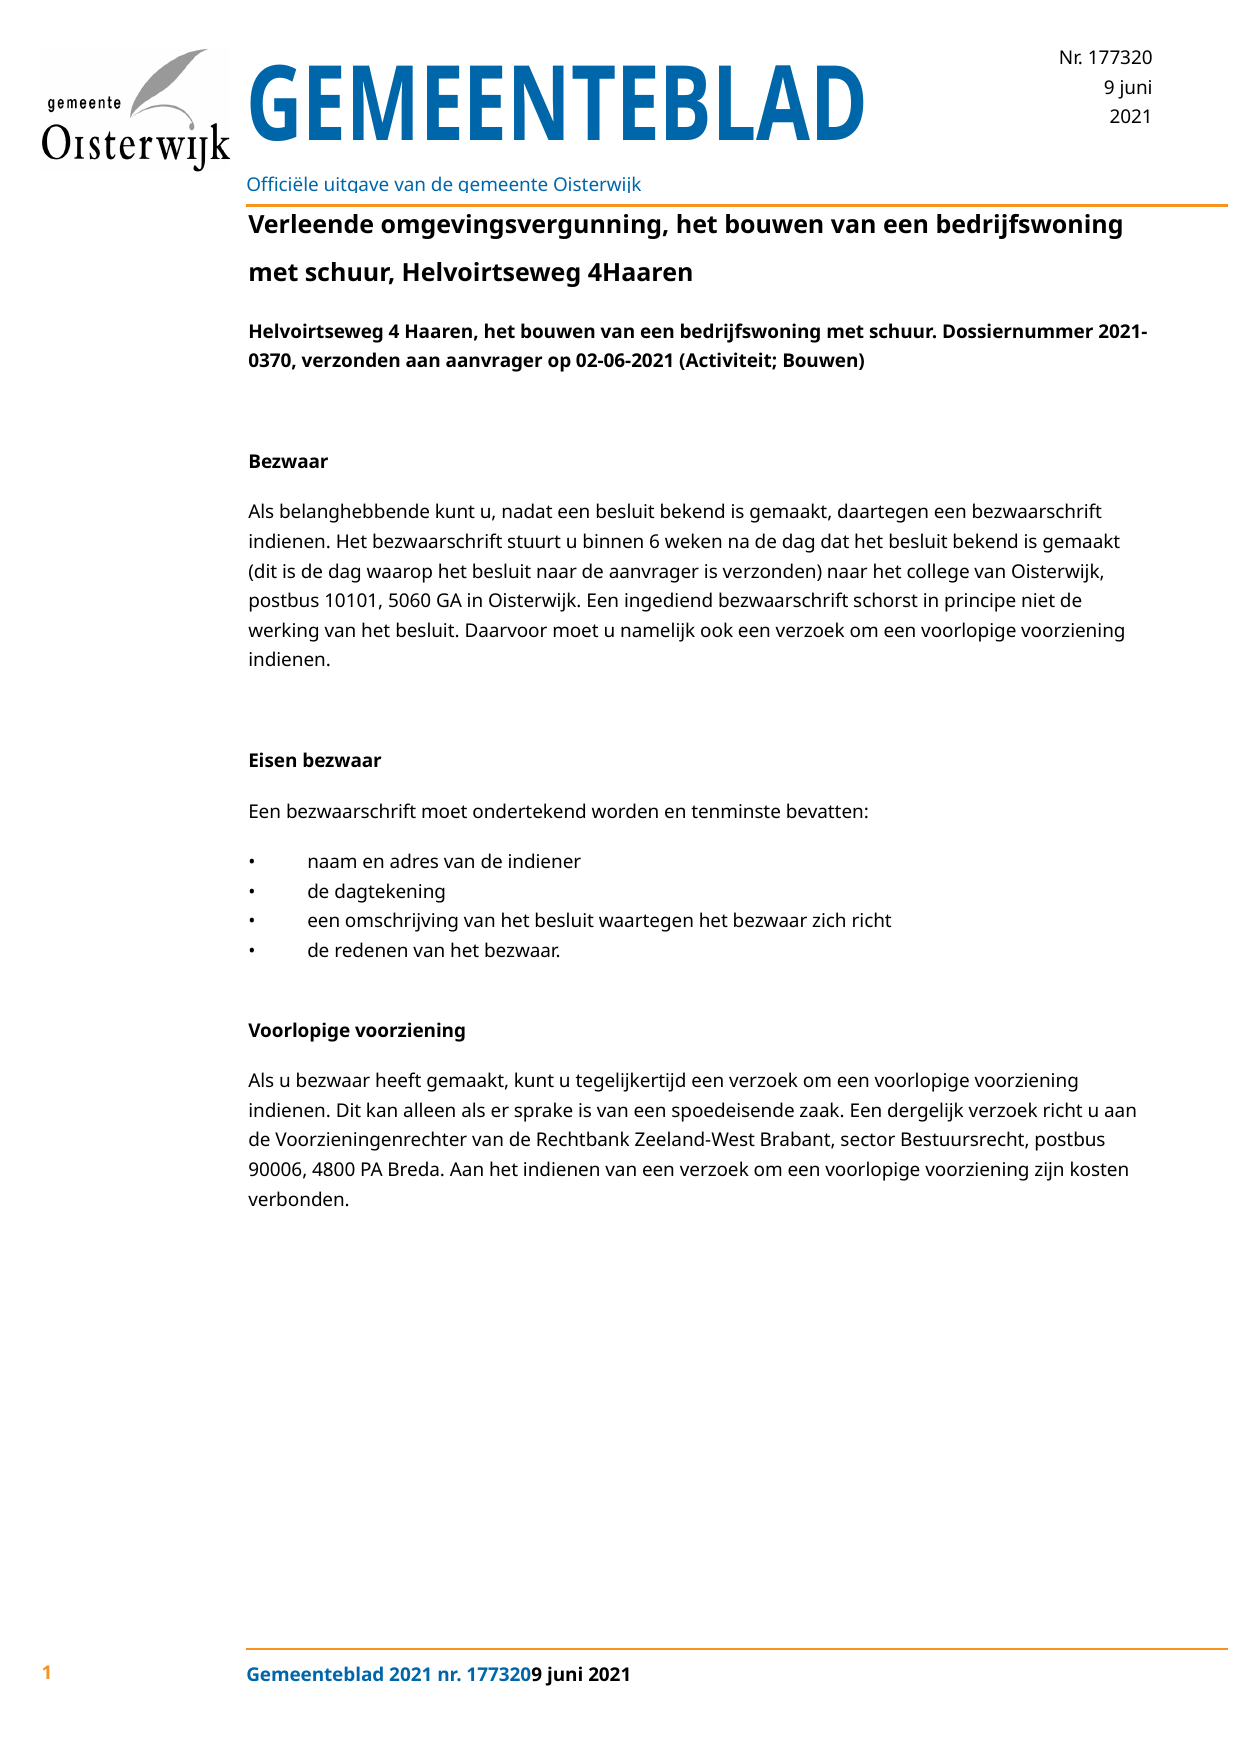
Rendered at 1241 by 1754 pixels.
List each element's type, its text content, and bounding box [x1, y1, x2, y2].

list naam en adres van de indiener [248, 848, 1152, 874]
text Eisen bezwaar [248, 747, 1152, 773]
text Voorlopige voorziening [248, 1017, 1152, 1043]
text Als belanghebbende kunt u, nadat een besluit bekend is gemaakt, daartegen een bezwaarschrift indienen. Het bezwaarschrift stuurt u binnen 6 weken na de dag dat het besluit bekend is gemaakt (dit is de dag waarop het besluit naar de aanvrager is verzonden) naar het college van Oisterwijk, postbus 10101, 5060 GA in Oisterwijk. Een ingediend bezwaarschrift schorst in principe niet de werking van het besluit. Daarvoor moet u namelijk ook een verzoek om een voorlopige voorziening indienen. [248, 499, 1152, 672]
list een omschrijving van het besluit waartegen het bezwaar zich richt [248, 907, 1152, 933]
picture [41, 47, 231, 172]
text Een bezwaarschrift moet ondertekend worden en tenminste bevatten: [248, 798, 1152, 824]
text Helvoirtseweg 4 Haaren, het bouwen van een bedrijfswoning met schuur. Dossiernummer 2021-0370, verzonden aan aanvrager op 02-06-2021 (Activiteit; Bouwen) [248, 318, 1152, 373]
text Bezwaar [248, 448, 1152, 474]
list de redenen van het bezwaar. [248, 937, 1152, 963]
text Verleende omgevingsvergunning, het bouwen van een bedrijfswoning met schuur, Helvoirtseweg 4Haaren [248, 207, 1152, 288]
list de dagtekening [248, 878, 1152, 904]
text Als u bezwaar heeft gemaakt, kunt u tegelijkertijd een verzoek om een voorlopige voorziening indienen. Dit kan alleen als er sprake is van een spoedeisende zaak. Een dergelijk verzoek richt u aan de Voorzieningenrechter van de Rechtbank Zeeland-West Brabant, sector Bestuursrecht, postbus 90006, 4800 PA Breda. Aan het indienen van een verzoek om een voorlopige voorziening zijn kosten verbonden. [248, 1067, 1152, 1212]
